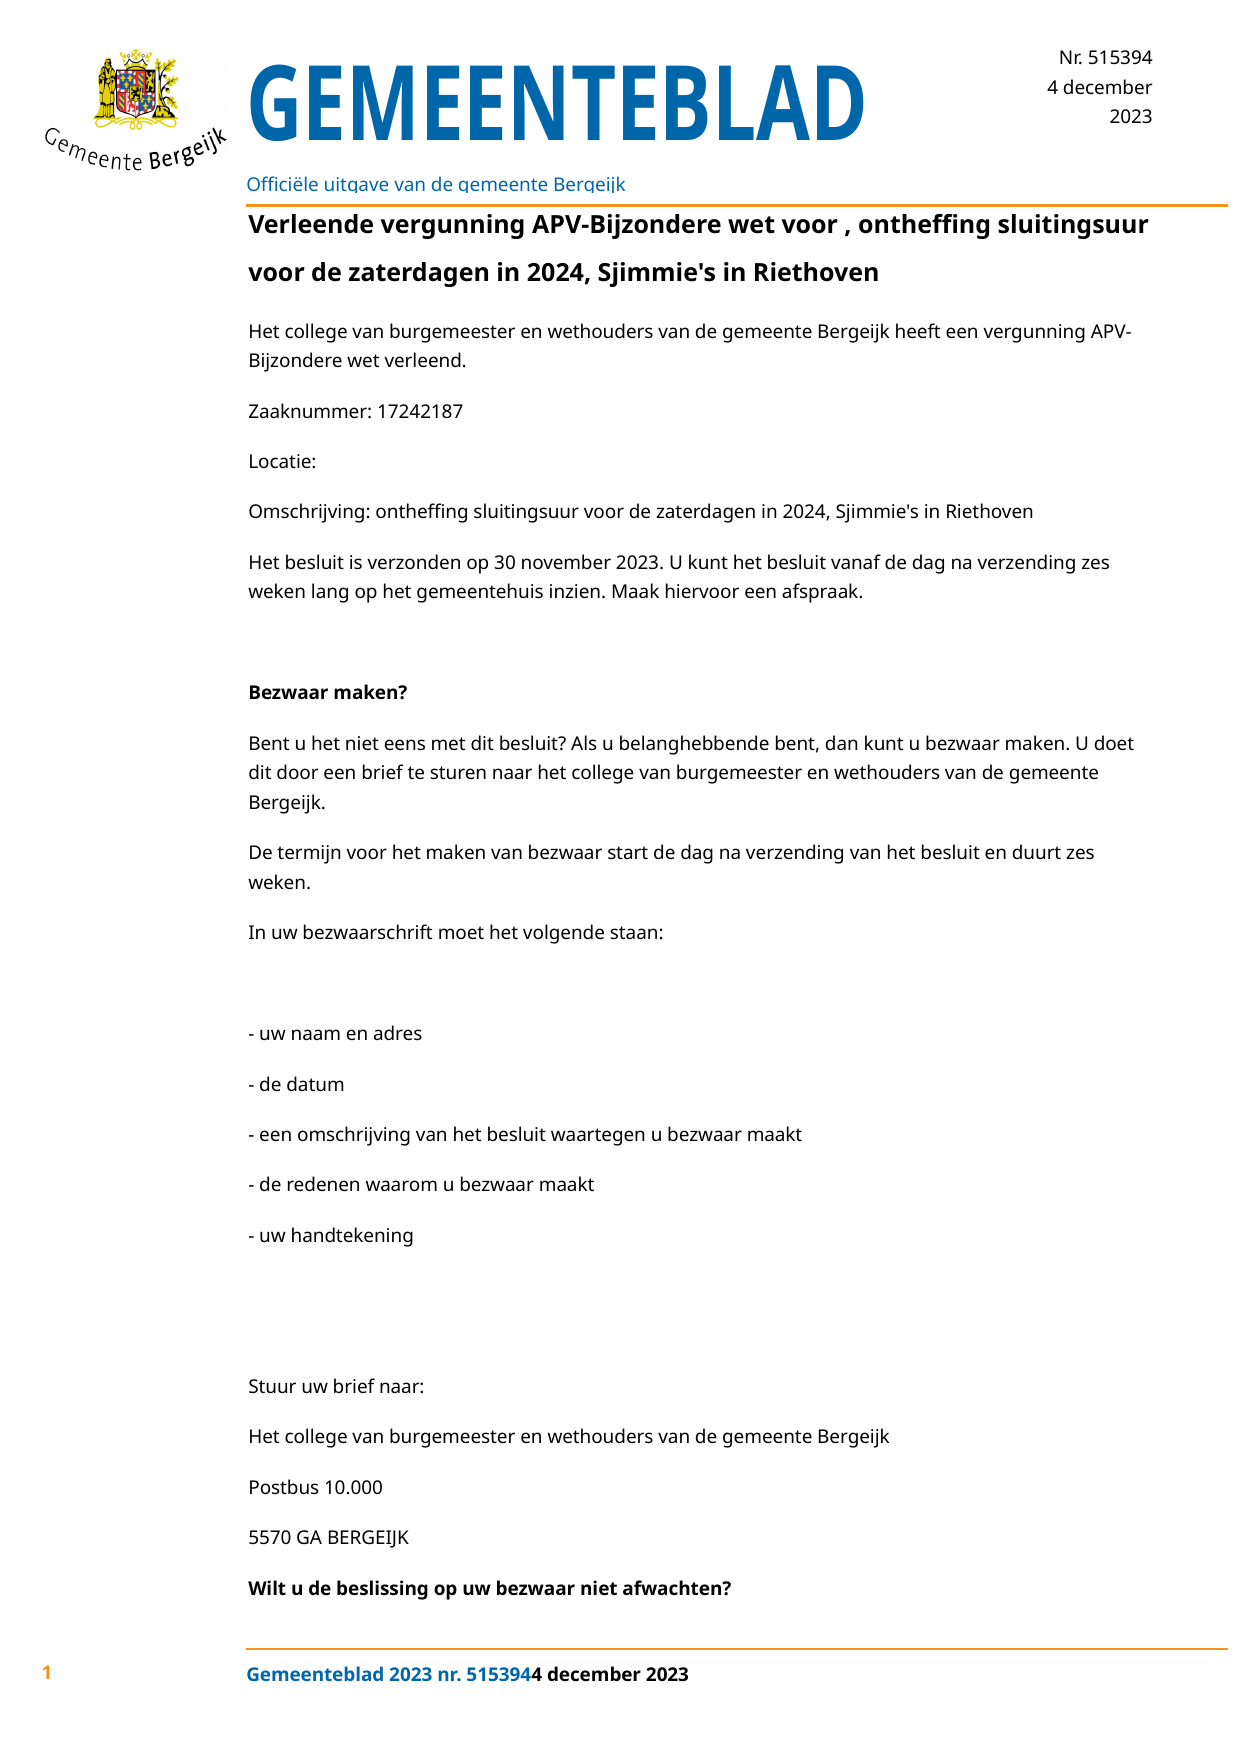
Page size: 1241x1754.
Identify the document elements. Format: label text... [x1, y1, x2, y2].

text Bezwaar maken? [248, 679, 1152, 705]
text Wilt u de beslissing op uw bezwaar niet afwachten? [248, 1575, 1152, 1601]
text Het college van burgemeester en wethouders van de gemeente Bergeijk heeft een vergunning APV-Bijzondere wet verleend. [248, 318, 1152, 373]
text Zaaknummer: 17242187 [248, 398, 1152, 424]
text De termijn voor het maken van bezwaar start de dag na verzending van het besluit en duurt zes weken. [248, 839, 1152, 895]
text Verleende vergunning APV-Bijzondere wet voor , ontheffing sluitingsuur voor de zaterdagen in 2024, Sjimmie's in Riethoven [248, 207, 1152, 288]
text Het besluit is verzonden op 30 november 2023. U kunt het besluit vanaf de dag na verzending zes weken lang op het gemeentehuis inzien. Maak hiervoor een afspraak. [248, 549, 1152, 604]
picture [41, 47, 231, 172]
text Stuur uw brief naar: [248, 1373, 1152, 1399]
text Het college van burgemeester en wethouders van de gemeente Bergeijk [248, 1424, 1152, 1449]
text Postbus 10.000 [248, 1474, 1152, 1500]
text - een omschrijving van het besluit waartegen u bezwaar maakt [248, 1121, 1152, 1147]
text Bent u het niet eens met dit besluit? Als u belanghebbende bent, dan kunt u bezwaar maken. U doet dit door een brief te sturen naar het college van burgemeester en wethouders van de gemeente Bergeijk. [248, 730, 1152, 815]
text - uw handtekening [248, 1222, 1152, 1248]
text Locatie: [248, 448, 1152, 474]
text Omschrijving: ontheffing sluitingsuur voor de zaterdagen in 2024, Sjimmie's in Riethoven [248, 499, 1152, 524]
text - de datum [248, 1071, 1152, 1097]
text 5570 GA BERGEIJK [248, 1524, 1152, 1550]
text In uw bezwaarschrift moet het volgende staan: [248, 919, 1152, 945]
text - uw naam en adres [248, 1020, 1152, 1046]
text - de redenen waarom u bezwaar maakt [248, 1172, 1152, 1197]
